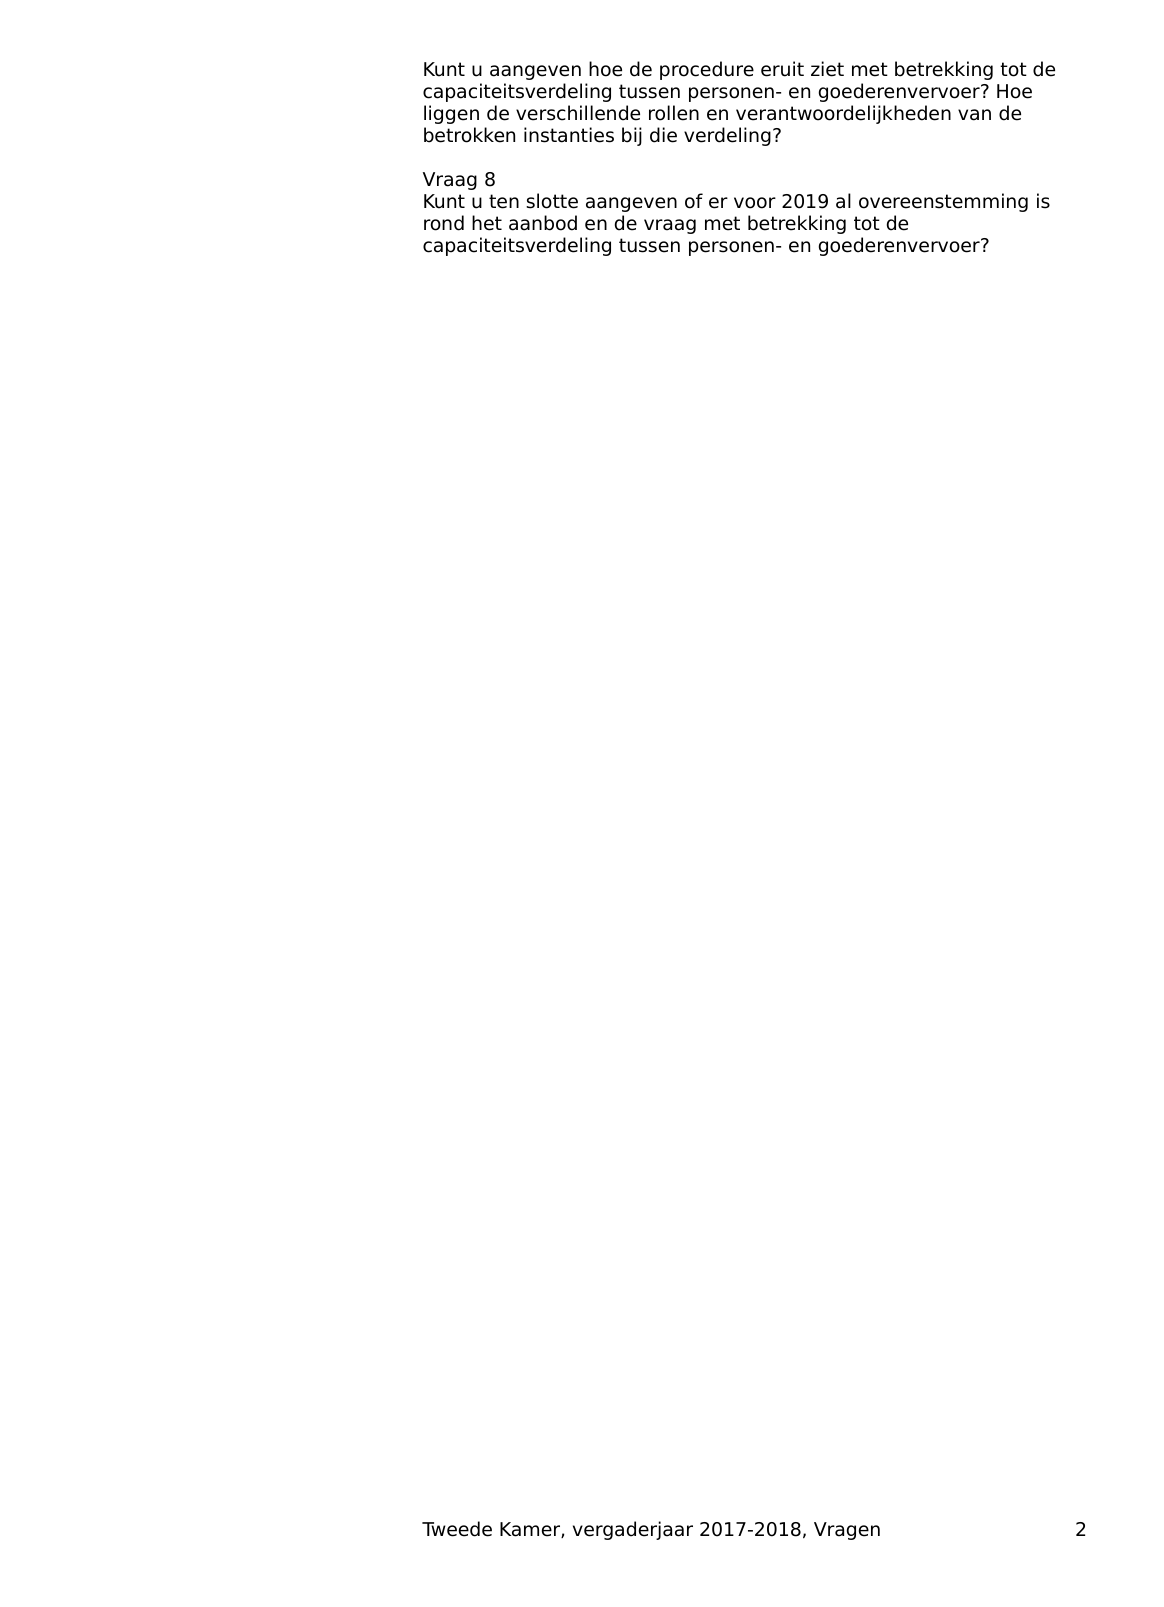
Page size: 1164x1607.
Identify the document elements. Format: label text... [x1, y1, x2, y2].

text Vraag 8 [422, 169, 1087, 191]
text Kunt u aangeven hoe de procedure eruit ziet met betrekking tot de capaciteitsverdeling tussen personen- en goederenvervoer? Hoe liggen de verschillende rollen en verantwoordelijkheden van de betrokken instanties bij die verdeling? [422, 59, 1087, 147]
text Kunt u ten slotte aangeven of er voor 2019 al overeenstemming is rond het aanbod en de vraag met betrekking tot de capaciteitsverdeling tussen personen- en goederenvervoer? [422, 191, 1087, 257]
